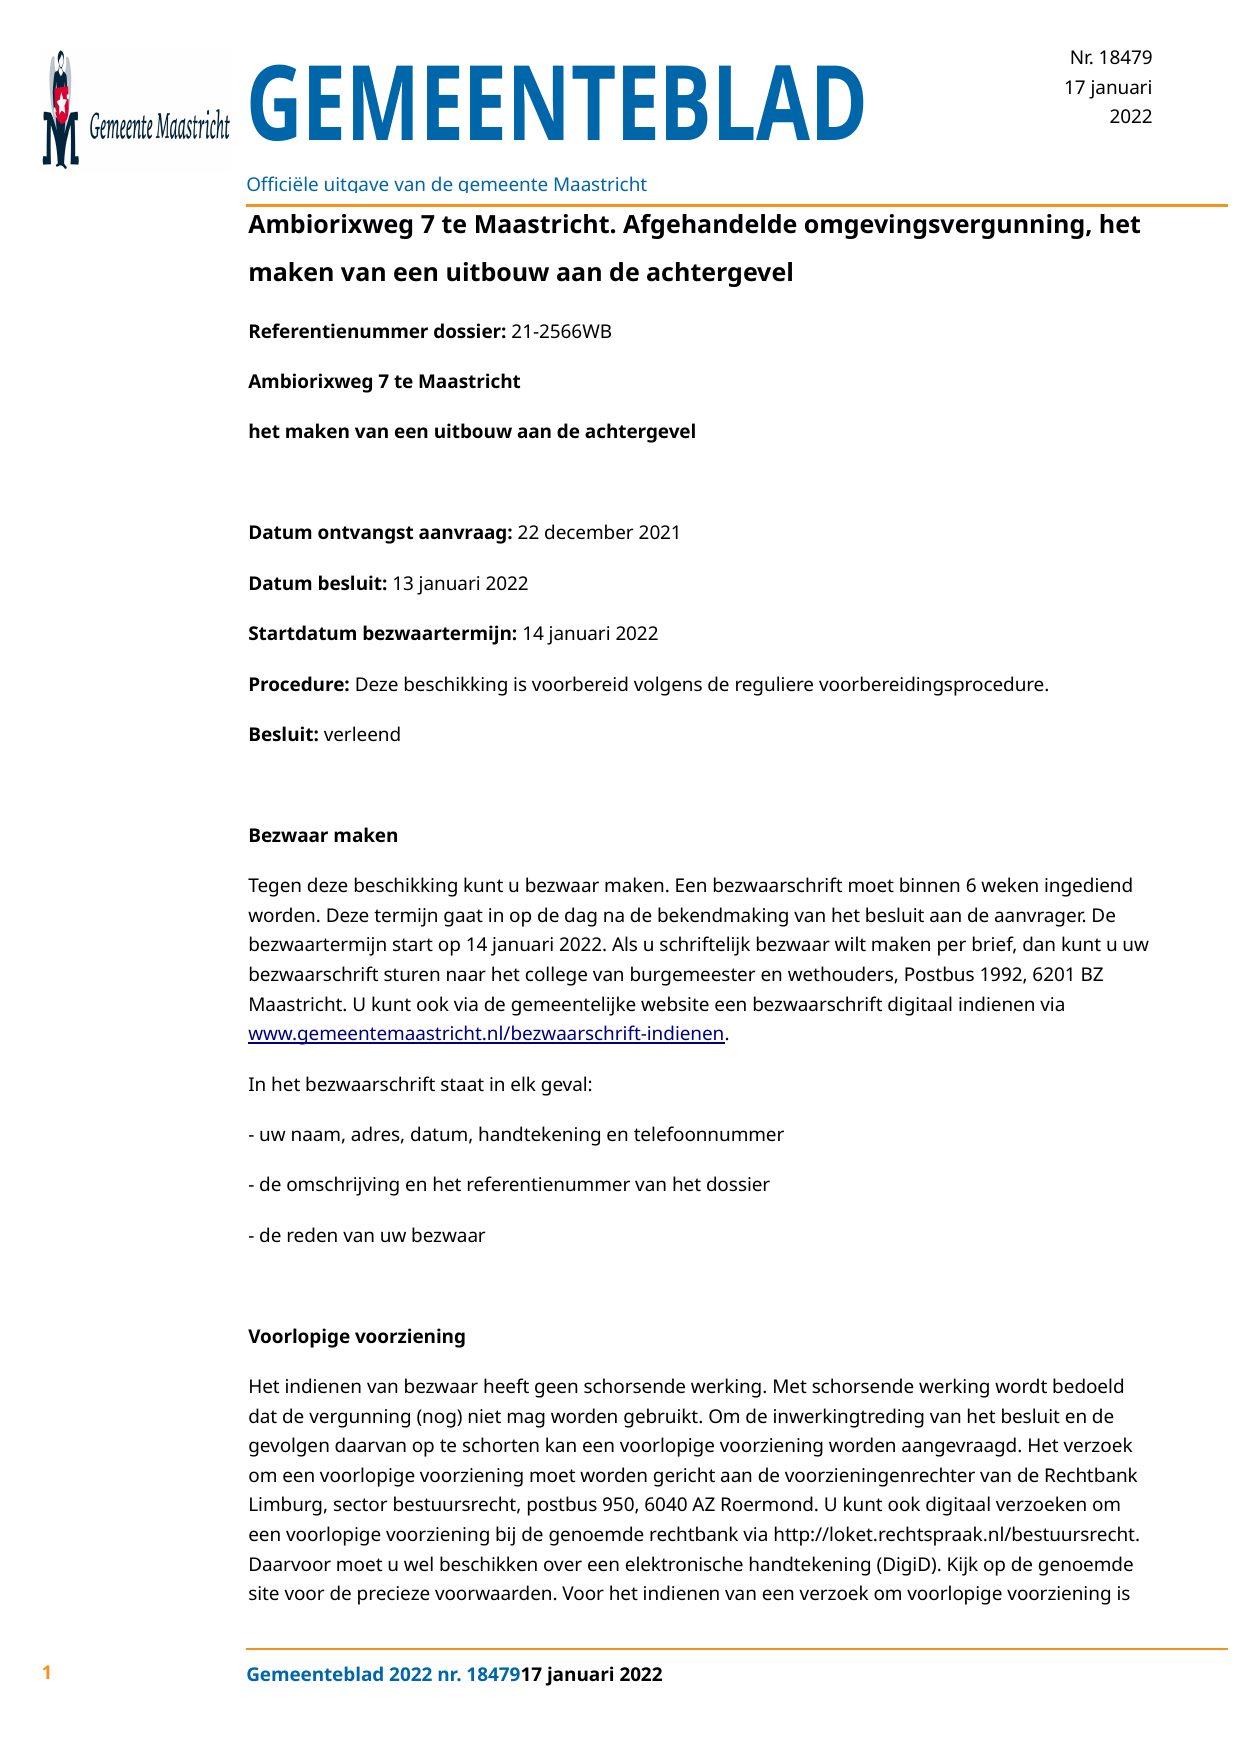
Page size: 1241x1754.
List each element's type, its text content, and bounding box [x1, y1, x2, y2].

text Startdatum bezwaartermijn: 14 januari 2022 [248, 620, 1152, 646]
text Datum besluit: 13 januari 2022 [248, 570, 1152, 596]
text Referentienummer dossier: 21-2566WB [248, 318, 1152, 344]
text Ambiorixweg 7 te Maastricht [248, 368, 1152, 394]
text - de omschrijving en het referentienummer van het dossier [248, 1172, 1152, 1197]
text Tegen deze beschikking kunt u bezwaar maken. Een bezwaarschrift moet binnen 6 weken ingediend worden. Deze termijn gaat in op de dag na de bekendmaking van het besluit aan de aanvrager. De bezwaartermijn start op 14 januari 2022. Als u schriftelijk bezwaar wilt maken per brief, dan kunt u uw bezwaarschrift sturen naar het college van burgemeester en wethouders, Postbus 1992, 6201 BZ Maastricht. U kunt ook via de gemeentelijke website een bezwaarschrift digitaal indienen via www.gemeentemaastricht.nl/bezwaarschrift-indienen. [248, 872, 1152, 1046]
text In het bezwaarschrift staat in elk geval: [248, 1071, 1152, 1097]
text - de reden van uw bezwaar [248, 1222, 1152, 1248]
text Ambiorixweg 7 te Maastricht. Afgehandelde omgevingsvergunning, het maken van een uitbouw aan de achtergevel [248, 207, 1152, 288]
text Bezwaar maken [248, 822, 1152, 848]
picture [41, 47, 231, 172]
text Datum ontvangst aanvraag: 22 december 2021 [248, 519, 1152, 545]
text Het indienen van bezwaar heeft geen schorsende werking. Met schorsende werking wordt bedoeld dat de vergunning (nog) niet mag worden gebruikt. Om de inwerkingtreding van het besluit en de gevolgen daarvan op te schorten kan een voorlopige voorziening worden aangevraagd. Het verzoek om een voorlopige voorziening moet worden gericht aan de voorzieningenrechter van de Rechtbank Limburg, sector bestuursrecht, postbus 950, 6040 AZ Roermond. U kunt ook digitaal verzoeken om een voorlopige voorziening bij de genoemde rechtbank via http://loket.rechtspraak.nl/bestuursrecht. Daarvoor moet u wel beschikken over een elektronische handtekening (DigiD). Kijk op de genoemde site voor de precieze voorwaarden. Voor het indienen van een verzoek om voorlopige voorziening is [248, 1373, 1152, 1606]
text Besluit: verleend [248, 721, 1152, 747]
text Voorlopige voorziening [248, 1323, 1152, 1349]
text het maken van een uitbouw aan de achtergevel [248, 419, 1152, 444]
text - uw naam, adres, datum, handtekening en telefoonnummer [248, 1121, 1152, 1147]
text Procedure: Deze beschikking is voorbereid volgens de reguliere voorbereidingsprocedure. [248, 671, 1152, 697]
